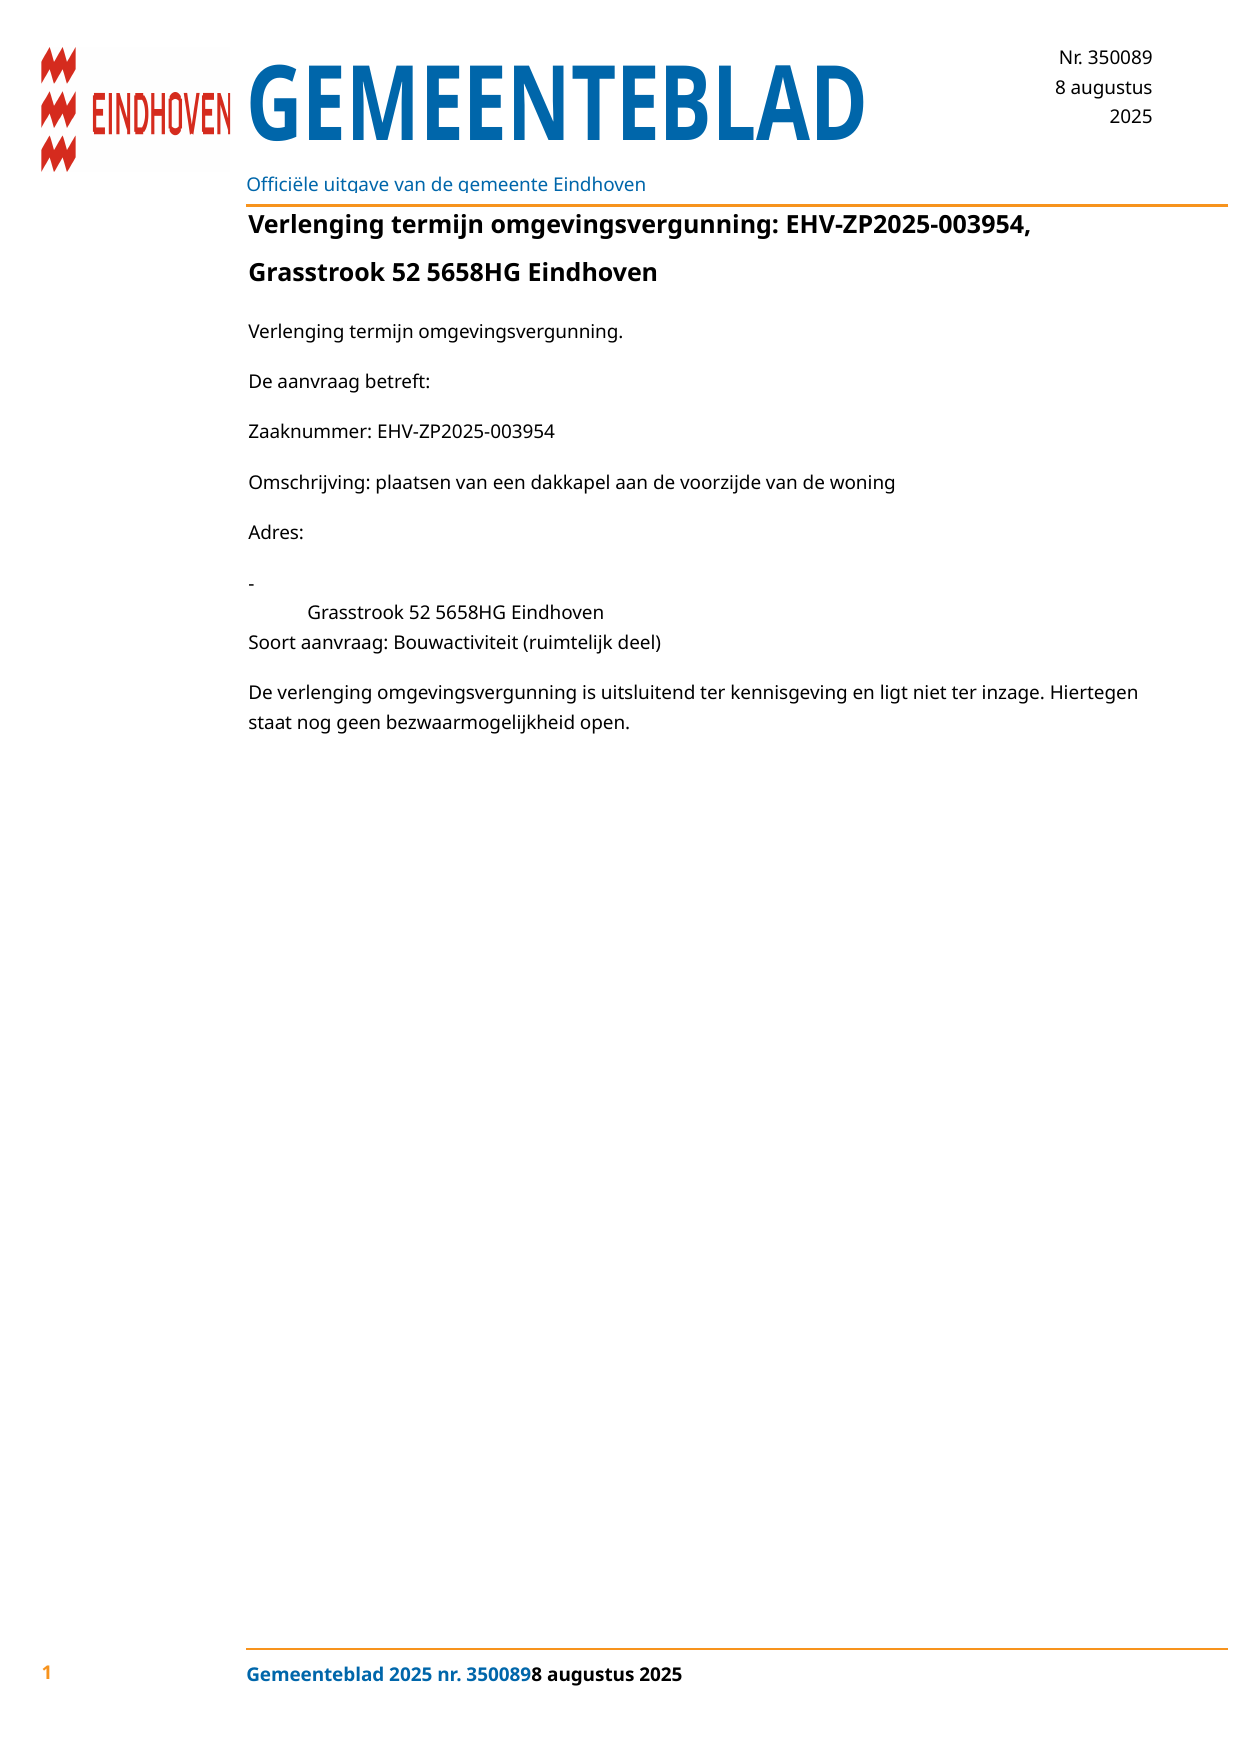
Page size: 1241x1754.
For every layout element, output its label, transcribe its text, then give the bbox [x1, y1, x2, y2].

text Verlenging termijn omgevingsvergunning. [248, 318, 1152, 344]
picture [41, 47, 231, 172]
text Verlenging termijn omgevingsvergunning: EHV-ZP2025-003954, Grasstrook 52 5658HG Eindhoven [248, 207, 1152, 288]
text Zaaknummer: EHV-ZP2025-003954 [248, 419, 1152, 444]
list Grasstrook 52 5658HG Eindhoven [248, 599, 1152, 625]
text Adres: [248, 519, 1152, 545]
text De aanvraag betreft: [248, 368, 1152, 394]
text Omschrijving: plaatsen van een dakkapel aan de voorzijde van de woning [248, 469, 1152, 495]
text De verlenging omgevingsvergunning is uitsluitend ter kennisgeving en ligt niet ter inzage. Hiertegen staat nog geen bezwaarmogelijkheid open. [248, 679, 1152, 735]
text Soort aanvraag: Bouwactiviteit (ruimtelijk deel) [248, 629, 1152, 655]
